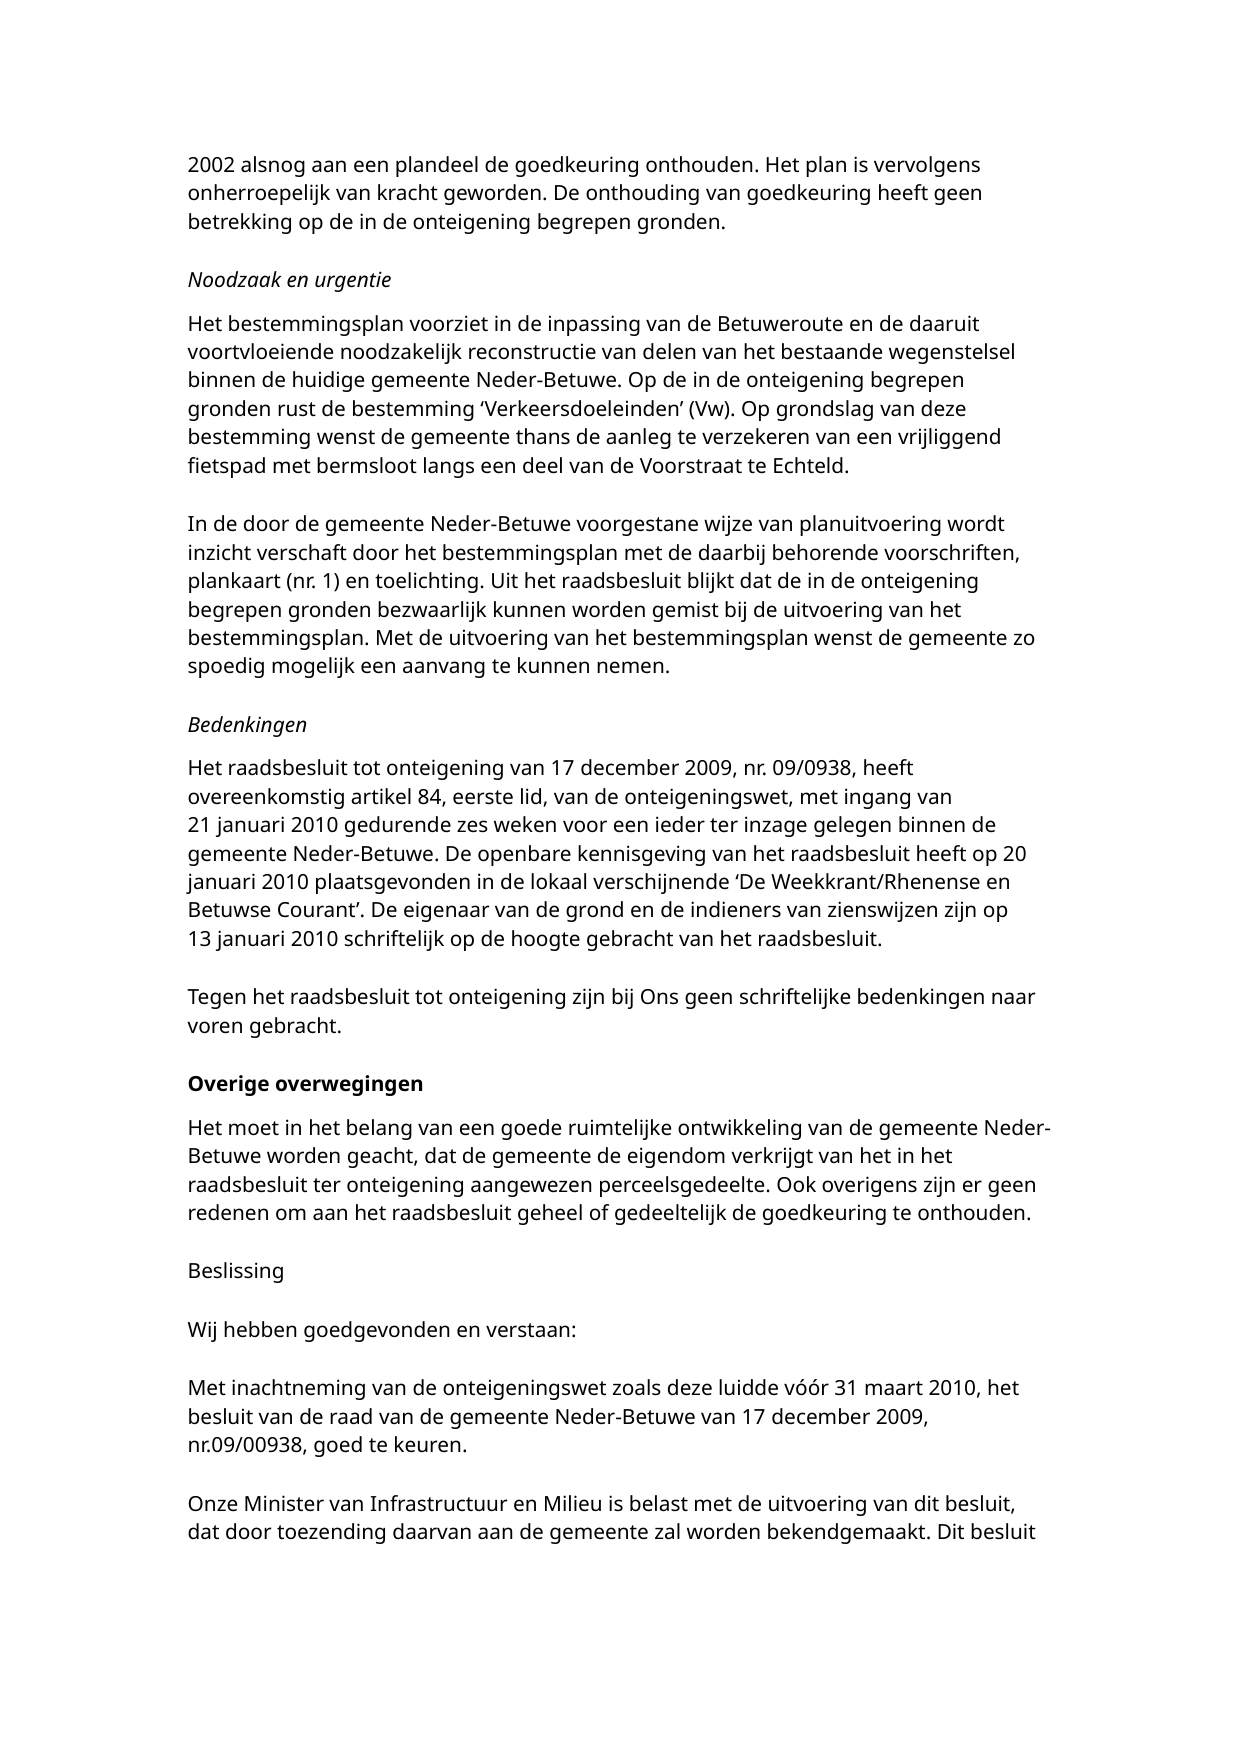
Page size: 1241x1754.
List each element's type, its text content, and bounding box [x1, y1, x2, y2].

text Het raadsbesluit tot onteigening van 17 december 2009, nr. 09/0938, heeft overeenkomstig artikel 84, eerste lid, van de onteigeningswet, met ingang van 21 januari 2010 gedurende zes weken voor een ieder ter inzage gelegen binnen de gemeente Neder-Betuwe. De openbare kennisgeving van het raadsbesluit heeft op 20 januari 2010 plaatsgevonden in de lokaal verschijnende ‘De Weekkrant/Rhenense en Betuwse Courant’. De eigenaar van de grond en de indieners van zienswijzen zijn op 13 januari 2010 schriftelijk op de hoogte gebracht van het raadsbesluit. [187, 753, 1053, 952]
text Met inachtneming van de onteigeningswet zoals deze luidde vóór 31 maart 2010, het besluit van de raad van de gemeente Neder-Betuwe van 17 december 2009, nr.09/00938, goed te keuren. [187, 1373, 1053, 1459]
text Het moet in het belang van een goede ruimtelijke ontwikkeling van de gemeente Neder-Betuwe worden geacht, dat de gemeente de eigendom verkrijgt van het in het raadsbesluit ter onteigening aangewezen perceelsgedeelte. Ook overigens zijn er geen redenen om aan het raadsbesluit geheel of gedeeltelijk de goedkeuring te onthouden. [187, 1113, 1053, 1227]
text Bedenkingen [187, 710, 1053, 738]
text In de door de gemeente Neder-Betuwe voorgestane wijze van planuitvoering wordt inzicht verschaft door het bestemmingsplan met de daarbij behorende voorschriften, plankaart (nr. 1) en toelichting. Uit het raadsbesluit blijkt dat de in de onteigening begrepen gronden bezwaarlijk kunnen worden gemist bij de uitvoering van het bestemmingsplan. Met de uitvoering van het bestemmingsplan wenst de gemeente zo spoedig mogelijk een aanvang te kunnen nemen. [187, 509, 1053, 680]
text Noodzaak en urgentie [187, 265, 1053, 294]
text Overige overwegingen [187, 1069, 1053, 1098]
text Tegen het raadsbesluit tot onteigening zijn bij Ons geen schriftelijke bedenkingen naar voren gebracht. [187, 982, 1053, 1039]
text Beslissing [187, 1257, 1053, 1285]
text 2002 alsnog aan een plandeel de goedkeuring onthouden. Het plan is vervolgens onherroepelijk van kracht geworden. De onthouding van goedkeuring heeft geen betrekking op de in de onteigening begrepen gronden. [187, 150, 1053, 235]
text Onze Minister van Infrastructuur en Milieu is belast met de uitvoering van dit besluit, dat door toezending daarvan aan de gemeente zal worden bekendgemaakt. Dit besluit [187, 1489, 1053, 1546]
text Het bestemmingsplan voorziet in de inpassing van de Betuweroute en de daaruit voortvloeiende noodzakelijk reconstructie van delen van het bestaande wegenstelsel binnen de huidige gemeente Neder-Betuwe. Op de in de onteigening begrepen gronden rust de bestemming ‘Verkeersdoeleinden’ (Vw). Op grondslag van deze bestemming wenst de gemeente thans de aanleg te verzekeren van een vrijliggend fietspad met bermsloot langs een deel van de Voorstraat te Echteld. [187, 309, 1053, 479]
text Wij hebben goedgevonden en verstaan: [187, 1315, 1053, 1343]
